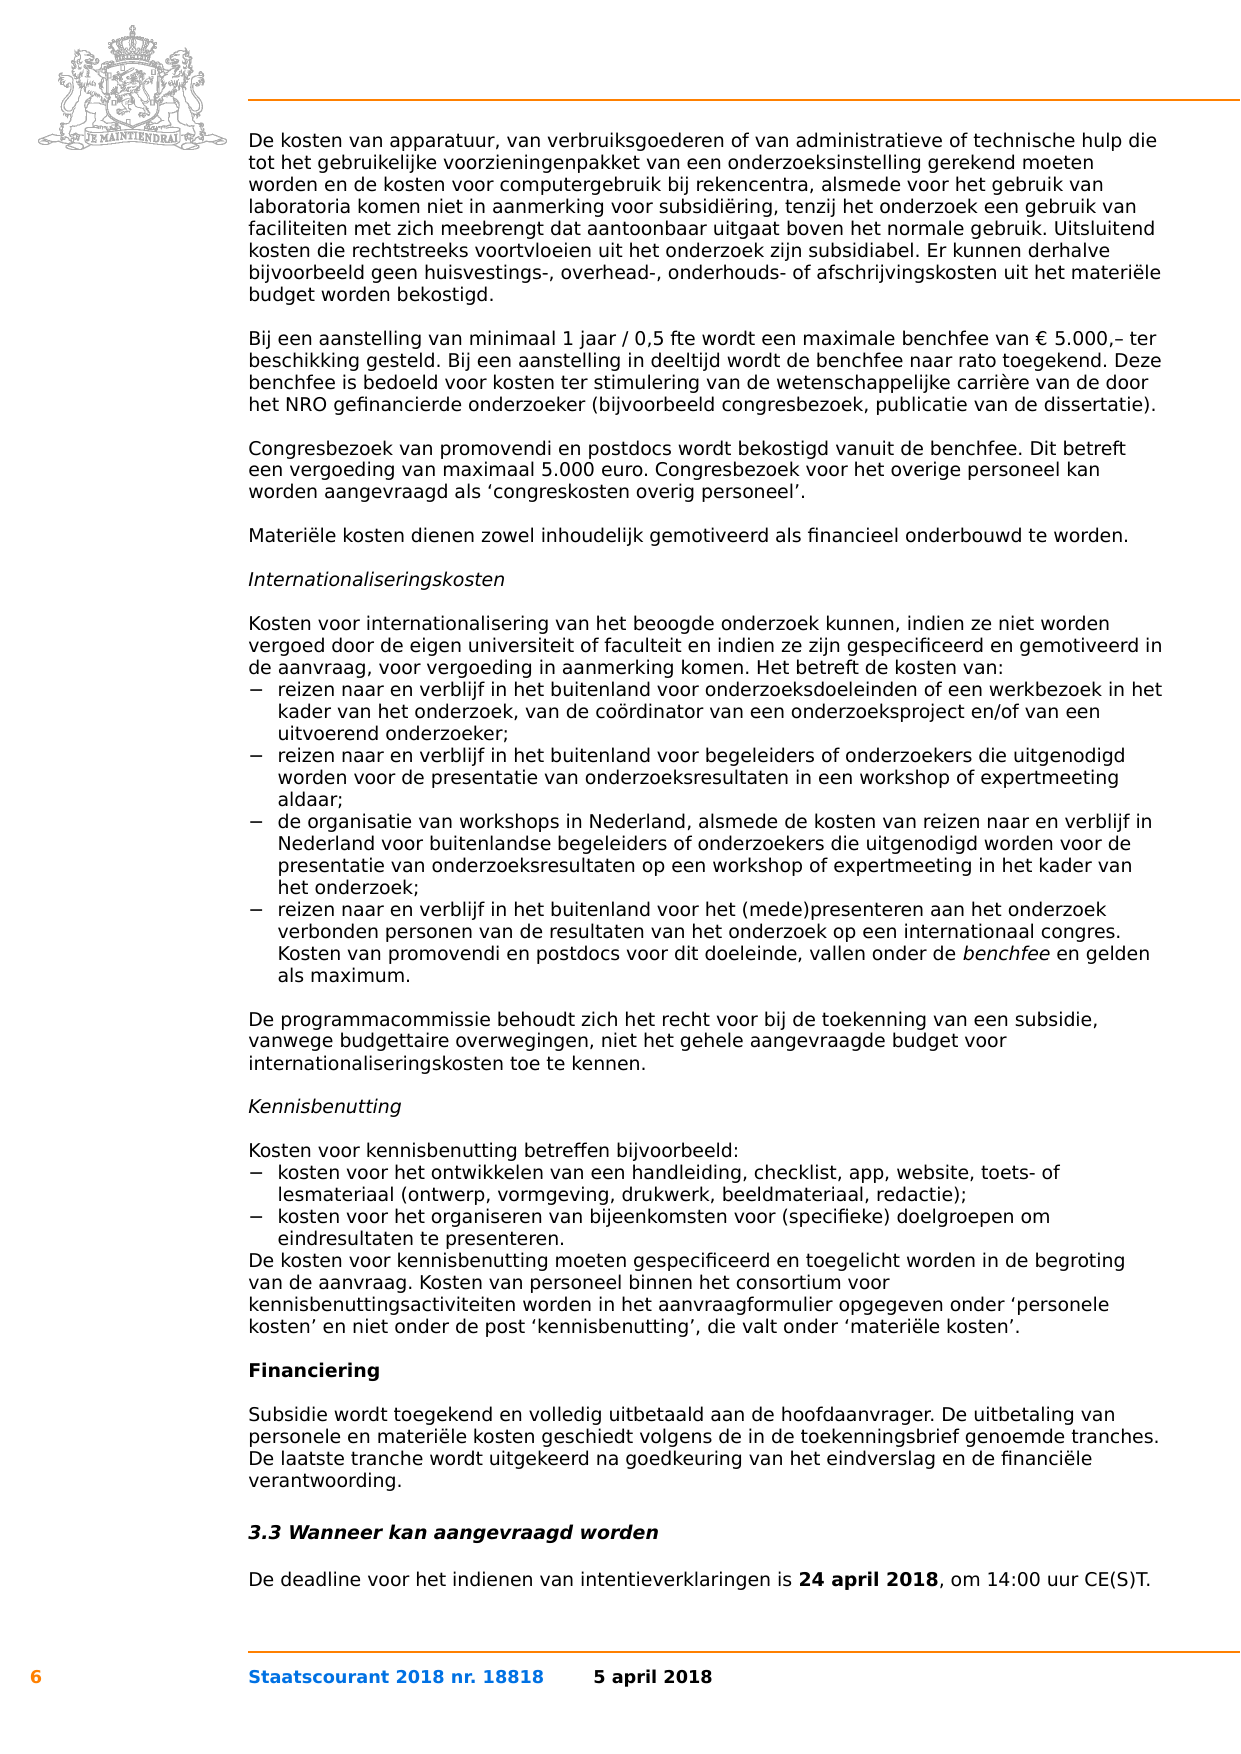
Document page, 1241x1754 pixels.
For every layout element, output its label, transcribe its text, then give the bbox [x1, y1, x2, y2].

text De kosten van apparatuur, van verbruiksgoederen of van administratieve of technische hulp die tot het gebruikelijke voorzieningenpakket van een onderzoeksinstelling gerekend moeten worden en de kosten voor computergebruik bij rekencentra, alsmede voor het gebruik van laboratoria komen niet in aanmerking voor subsidiëring, tenzij het onderzoek een gebruik van faciliteiten met zich meebrengt dat aantoonbaar uitgaat boven het normale gebruik. Uitsluitend kosten die rechtstreeks voortvloeien uit het onderzoek zijn subsidiabel. Er kunnen derhalve bijvoorbeeld geen huisvestings-, overhead-, onderhouds- of afschrijvingskosten uit het materiële budget worden bekostigd. [248, 130, 1163, 306]
text Kosten voor kennisbenutting betreffen bijvoorbeeld: [248, 1140, 1163, 1162]
text Bij een aanstelling van minimaal 1 jaar / 0,5 fte wordt een maximale benchfee van € 5.000,– ter beschikking gesteld. Bij een aanstelling in deeltijd wordt de benchfee naar rato toegekend. Deze benchfee is bedoeld voor kosten ter stimulering van de wetenschappelijke carrière van de door het NRO gefinancierde onderzoeker (bijvoorbeeld congresbezoek, publicatie van de dissertatie). [248, 328, 1163, 416]
text Congresbezoek van promovendi en postdocs wordt bekostigd vanuit de benchfee. Dit betreft een vergoeding van maximaal 5.000 euro. Congresbezoek voor het overige personeel kan worden aangevraagd als ‘congreskosten overig personeel’. [248, 437, 1163, 503]
text De deadline voor het indienen van intentieverklaringen is 24 april 2018, om 14:00 uur CE(S)T. [248, 1568, 1163, 1591]
picture [38, 25, 227, 150]
text − reizen naar en verblijf in het buitenland voor het (mede)presenteren aan het onderzoek verbonden personen van de resultaten van het onderzoek op een internationaal congres. Kosten van promovendi en postdocs voor dit doeleinde, vallen onder de benchfee en gelden als maximum. [248, 899, 1163, 987]
text Materiële kosten dienen zowel inhoudelijk gemotiveerd als financieel onderbouwd te worden. [248, 525, 1163, 547]
subtitle Kennisbenutting [248, 1096, 1163, 1118]
text − kosten voor het organiseren van bijeenkomsten voor (specifieke) doelgroepen om eindresultaten te presenteren. [248, 1206, 1163, 1250]
subtitle 3.3 Wanneer kan aangevraagd worden [248, 1522, 1163, 1543]
text − reizen naar en verblijf in het buitenland voor onderzoeksdoeleinden of een werkbezoek in het kader van het onderzoek, van de coördinator van een onderzoeksproject en/of van een uitvoerend onderzoeker; [248, 679, 1163, 745]
text − reizen naar en verblijf in het buitenland voor begeleiders of onderzoekers die uitgenodigd worden voor de presentatie van onderzoeksresultaten in een workshop of expertmeeting aldaar; [248, 745, 1163, 811]
text Kosten voor internationalisering van het beoogde onderzoek kunnen, indien ze niet worden vergoed door de eigen universiteit of faculteit en indien ze zijn gespecificeerd en gemotiveerd in de aanvraag, voor vergoeding in aanmerking komen. Het betreft de kosten van: [248, 613, 1163, 679]
subtitle Internationaliseringskosten [248, 569, 1163, 591]
text − kosten voor het ontwikkelen van een handleiding, checklist, app, website, toets- of lesmateriaal (ontwerp, vormgeving, drukwerk, beeldmateriaal, redactie); [248, 1162, 1163, 1206]
text Subsidie wordt toegekend en volledig uitbetaald aan de hoofdaanvrager. De uitbetaling van personele en materiële kosten geschiedt volgens de in de toekenningsbrief genoemde tranches. De laatste tranche wordt uitgekeerd na goedkeuring van het eindverslag en de financiële verantwoording. [248, 1404, 1163, 1492]
text De programmacommissie behoudt zich het recht voor bij de toekenning van een subsidie, vanwege budgettaire overwegingen, niet het gehele aangevraagde budget voor internationaliseringskosten toe te kennen. [248, 1008, 1163, 1074]
text De kosten voor kennisbenutting moeten gespecificeerd en toegelicht worden in de begroting van de aanvraag. Kosten van personeel binnen het consortium voor kennisbenuttingsactiviteiten worden in het aanvraagformulier opgegeven onder ‘personele kosten’ en niet onder de post ‘kennisbenutting’, die valt onder ‘materiële kosten’. [248, 1250, 1163, 1338]
text − de organisatie van workshops in Nederland, alsmede de kosten van reizen naar en verblijf in Nederland voor buitenlandse begeleiders of onderzoekers die uitgenodigd worden voor de presentatie van onderzoeksresultaten op een workshop of expertmeeting in het kader van het onderzoek; [248, 811, 1163, 899]
subtitle Financiering [248, 1360, 1163, 1382]
